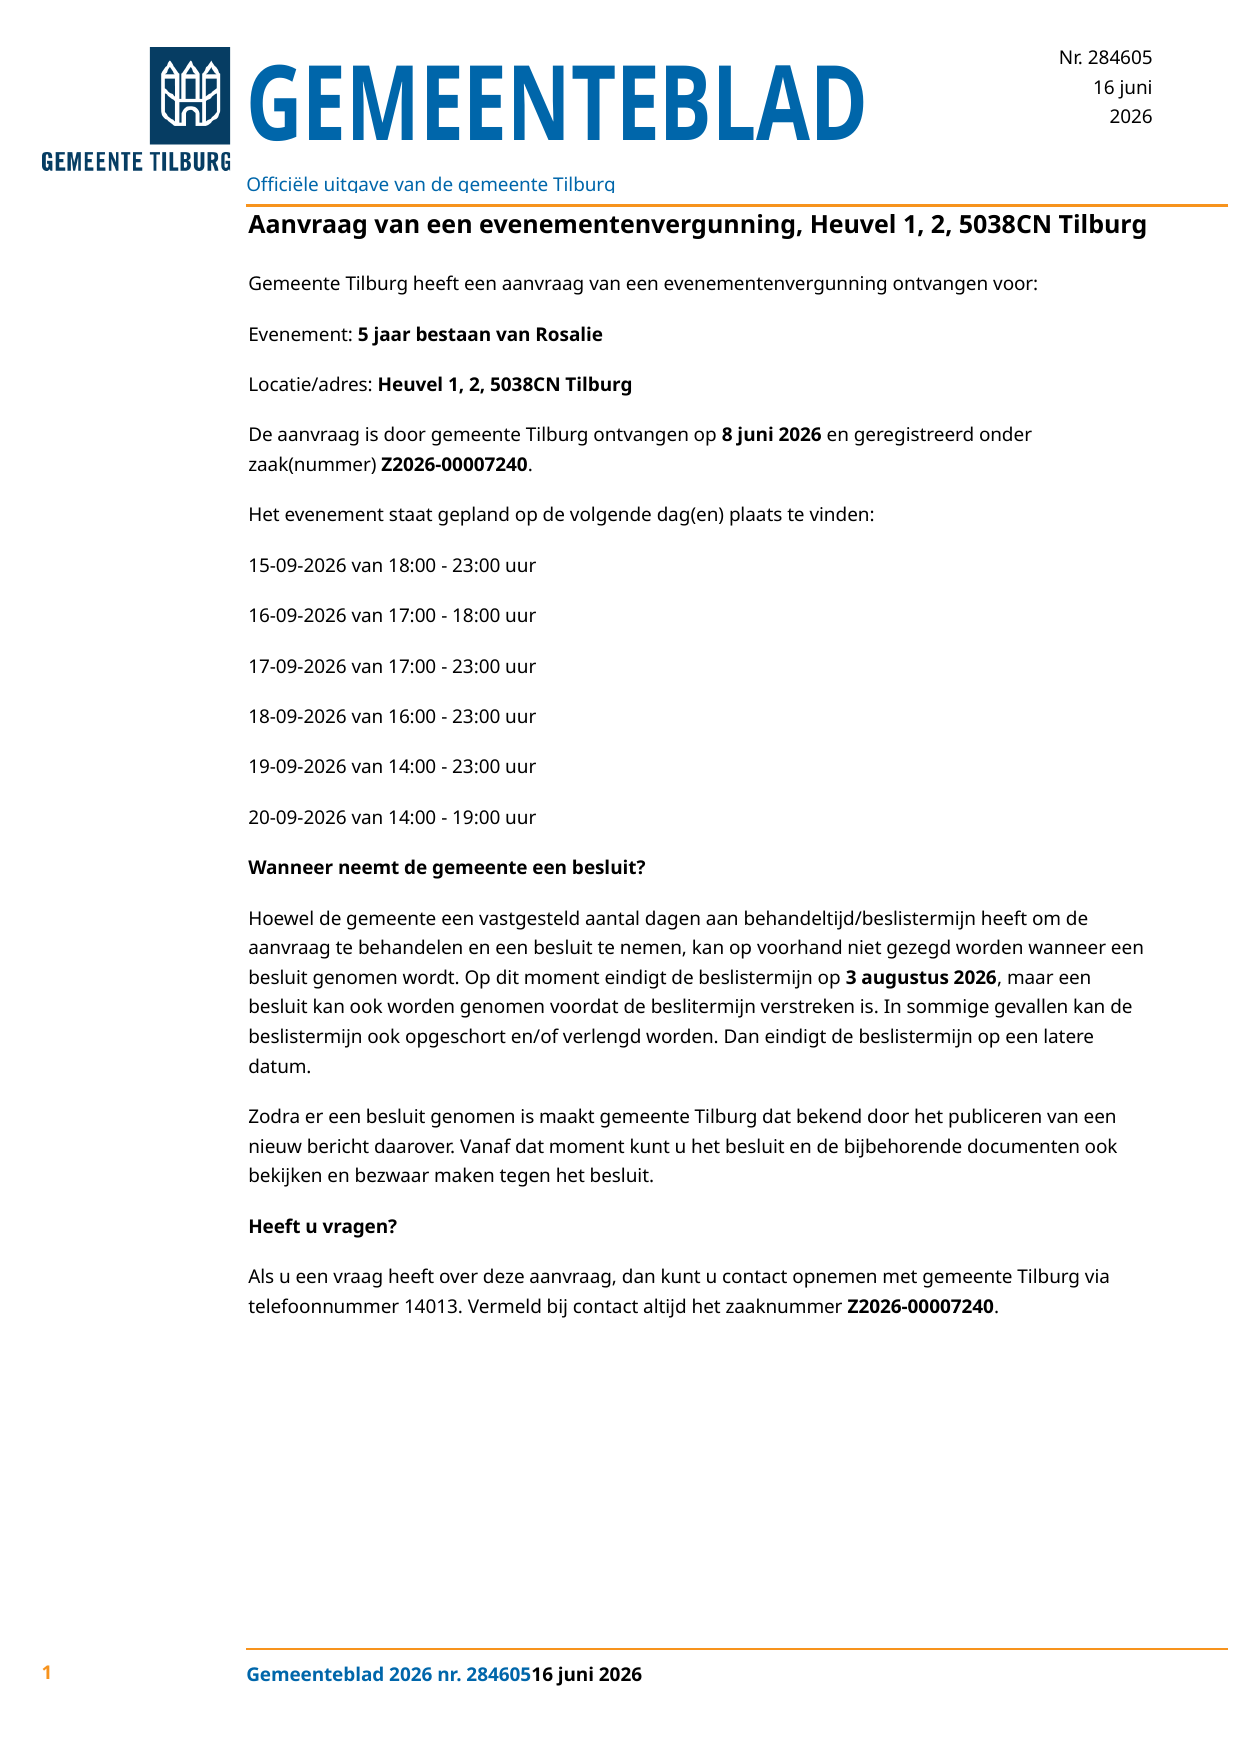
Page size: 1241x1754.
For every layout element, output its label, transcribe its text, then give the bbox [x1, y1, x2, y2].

text 16-09-2026 van 17:00 - 18:00 uur [248, 602, 1152, 628]
text Aanvraag van een evenementenvergunning, Heuvel 1, 2, 5038CN Tilburg [248, 207, 1152, 241]
text Hoewel de gemeente een vastgesteld aantal dagen aan behandeltijd/beslistermijn heeft om de aanvraag te behandelen en een besluit te nemen, kan op voorhand niet gezegd worden wanneer een besluit genomen wordt. Op dit moment eindigt de beslistermijn op 3 augustus 2026, maar een besluit kan ook worden genomen voordat de beslitermijn verstreken is. In sommige gevallen kan de beslistermijn ook opgeschort en/of verlengd worden. Dan eindigt de beslistermijn op een latere datum. [248, 905, 1152, 1078]
text Als u een vraag heeft over deze aanvraag, dan kunt u contact opnemen met gemeente Tilburg via telefoonnummer 14013. Vermeld bij contact altijd het zaaknummer Z2026-00007240. [248, 1263, 1152, 1318]
text Het evenement staat gepland op de volgende dag(en) plaats te vinden: [248, 502, 1152, 527]
text 18-09-2026 van 16:00 - 23:00 uur [248, 703, 1152, 729]
text 17-09-2026 van 17:00 - 23:00 uur [248, 653, 1152, 678]
text 19-09-2026 van 14:00 - 23:00 uur [248, 754, 1152, 779]
text Wanneer neemt de gemeente een besluit? [248, 854, 1152, 880]
text Zodra er een besluit genomen is maakt gemeente Tilburg dat bekend door het publiceren van een nieuw bericht daarover. Vanaf dat moment kunt u het besluit en de bijbehorende documenten ook bekijken en bezwaar maken tegen het besluit. [248, 1103, 1152, 1188]
text 15-09-2026 van 18:00 - 23:00 uur [248, 552, 1152, 578]
text Locatie/adres: Heuvel 1, 2, 5038CN Tilburg [248, 371, 1152, 397]
text Heeft u vragen? [248, 1213, 1152, 1238]
text Evenement: 5 jaar bestaan van Rosalie [248, 321, 1152, 346]
text De aanvraag is door gemeente Tilburg ontvangen op 8 juni 2026 en geregistreerd onder zaak(nummer) Z2026-00007240. [248, 422, 1152, 477]
text 20-09-2026 van 14:00 - 19:00 uur [248, 804, 1152, 830]
text Gemeente Tilburg heeft een aanvraag van een evenementenvergunning ontvangen voor: [248, 270, 1152, 296]
picture [41, 47, 231, 172]
